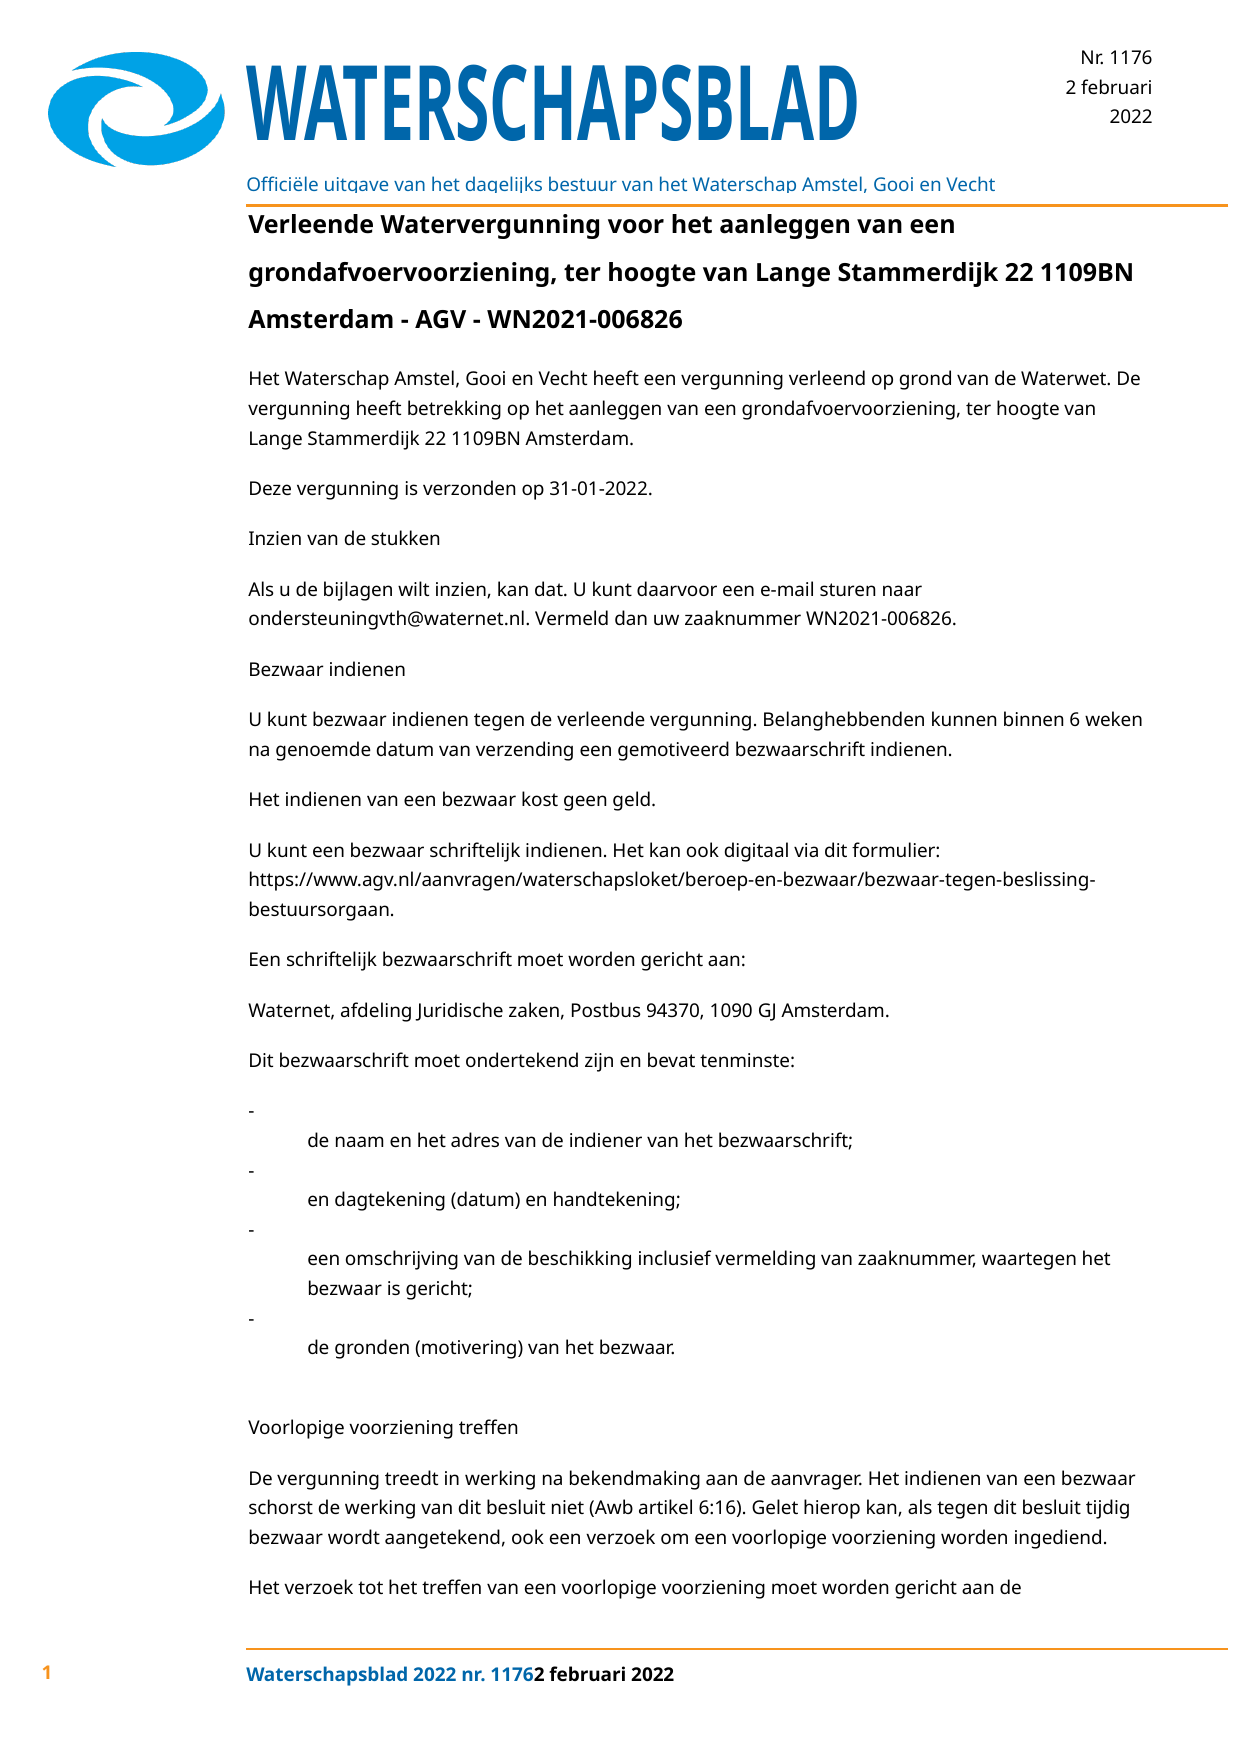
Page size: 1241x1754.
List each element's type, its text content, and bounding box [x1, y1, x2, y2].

text Het Waterschap Amstel, Gooi en Vecht heeft een vergunning verleend op grond van de Waterwet. De vergunning heeft betrekking op het aanleggen van een grondafvoervoorziening, ter hoogte van Lange Stammerdijk 22 1109BN Amsterdam. [248, 366, 1152, 450]
text Verleende Watervergunning voor het aanleggen van een grondafvoervoorziening, ter hoogte van Lange Stammerdijk 22 1109BN Amsterdam - AGV - WN2021-006826 [248, 207, 1152, 336]
list de naam en het adres van de indiener van het bezwaarschrift; [248, 1127, 1152, 1153]
picture [41, 47, 231, 172]
text U kunt bezwaar indienen tegen de verleende vergunning. Belanghebbenden kunnen binnen 6 weken na genoemde datum van verzending een gemotiveerd bezwaarschrift indienen. [248, 706, 1152, 762]
text Het verzoek tot het treffen van een voorlopige voorziening moet worden gericht aan de [248, 1574, 1152, 1600]
text Inzien van de stukken [248, 526, 1152, 551]
text Het indienen van een bezwaar kost geen geld. [248, 786, 1152, 812]
text Dit bezwaarschrift moet ondertekend zijn en bevat tenminste: [248, 1047, 1152, 1073]
text Als u de bijlagen wilt inzien, kan dat. U kunt daarvoor een e-mail sturen naar ondersteuningvth@waternet.nl. Vermeld dan uw zaaknummer WN2021-006826. [248, 576, 1152, 631]
text Een schriftelijk bezwaarschrift moet worden gericht aan: [248, 946, 1152, 972]
text U kunt een bezwaar schriftelijk indienen. Het kan ook digitaal via dit formulier: https://www.agv.nl/aanvragen/waterschapsloket/beroep-en-bezwaar/bezwaar-tegen-beslissing-bestuursorgaan. [248, 837, 1152, 922]
text Bezwaar indienen [248, 656, 1152, 682]
text Voorlopige voorziening treffen [248, 1414, 1152, 1440]
text Deze vergunning is verzonden op 31-01-2022. [248, 475, 1152, 501]
text De vergunning treedt in werking na bekendmaking aan de aanvrager. Het indienen van een bezwaar schorst de werking van dit besluit niet (Awb artikel 6:16). Gelet hierop kan, als tegen dit besluit tijdig bezwaar wordt aangetekend, ook een verzoek om een voorlopige voorziening worden ingediend. [248, 1465, 1152, 1549]
text Waternet, afdeling Juridische zaken, Postbus 94370, 1090 GJ Amsterdam. [248, 997, 1152, 1022]
list en dagtekening (datum) en handtekening; [248, 1186, 1152, 1212]
list de gronden (motivering) van het bezwaar. [248, 1334, 1152, 1360]
list een omschrijving van de beschikking inclusief vermelding van zaaknummer, waartegen het bezwaar is gericht; [248, 1246, 1152, 1301]
